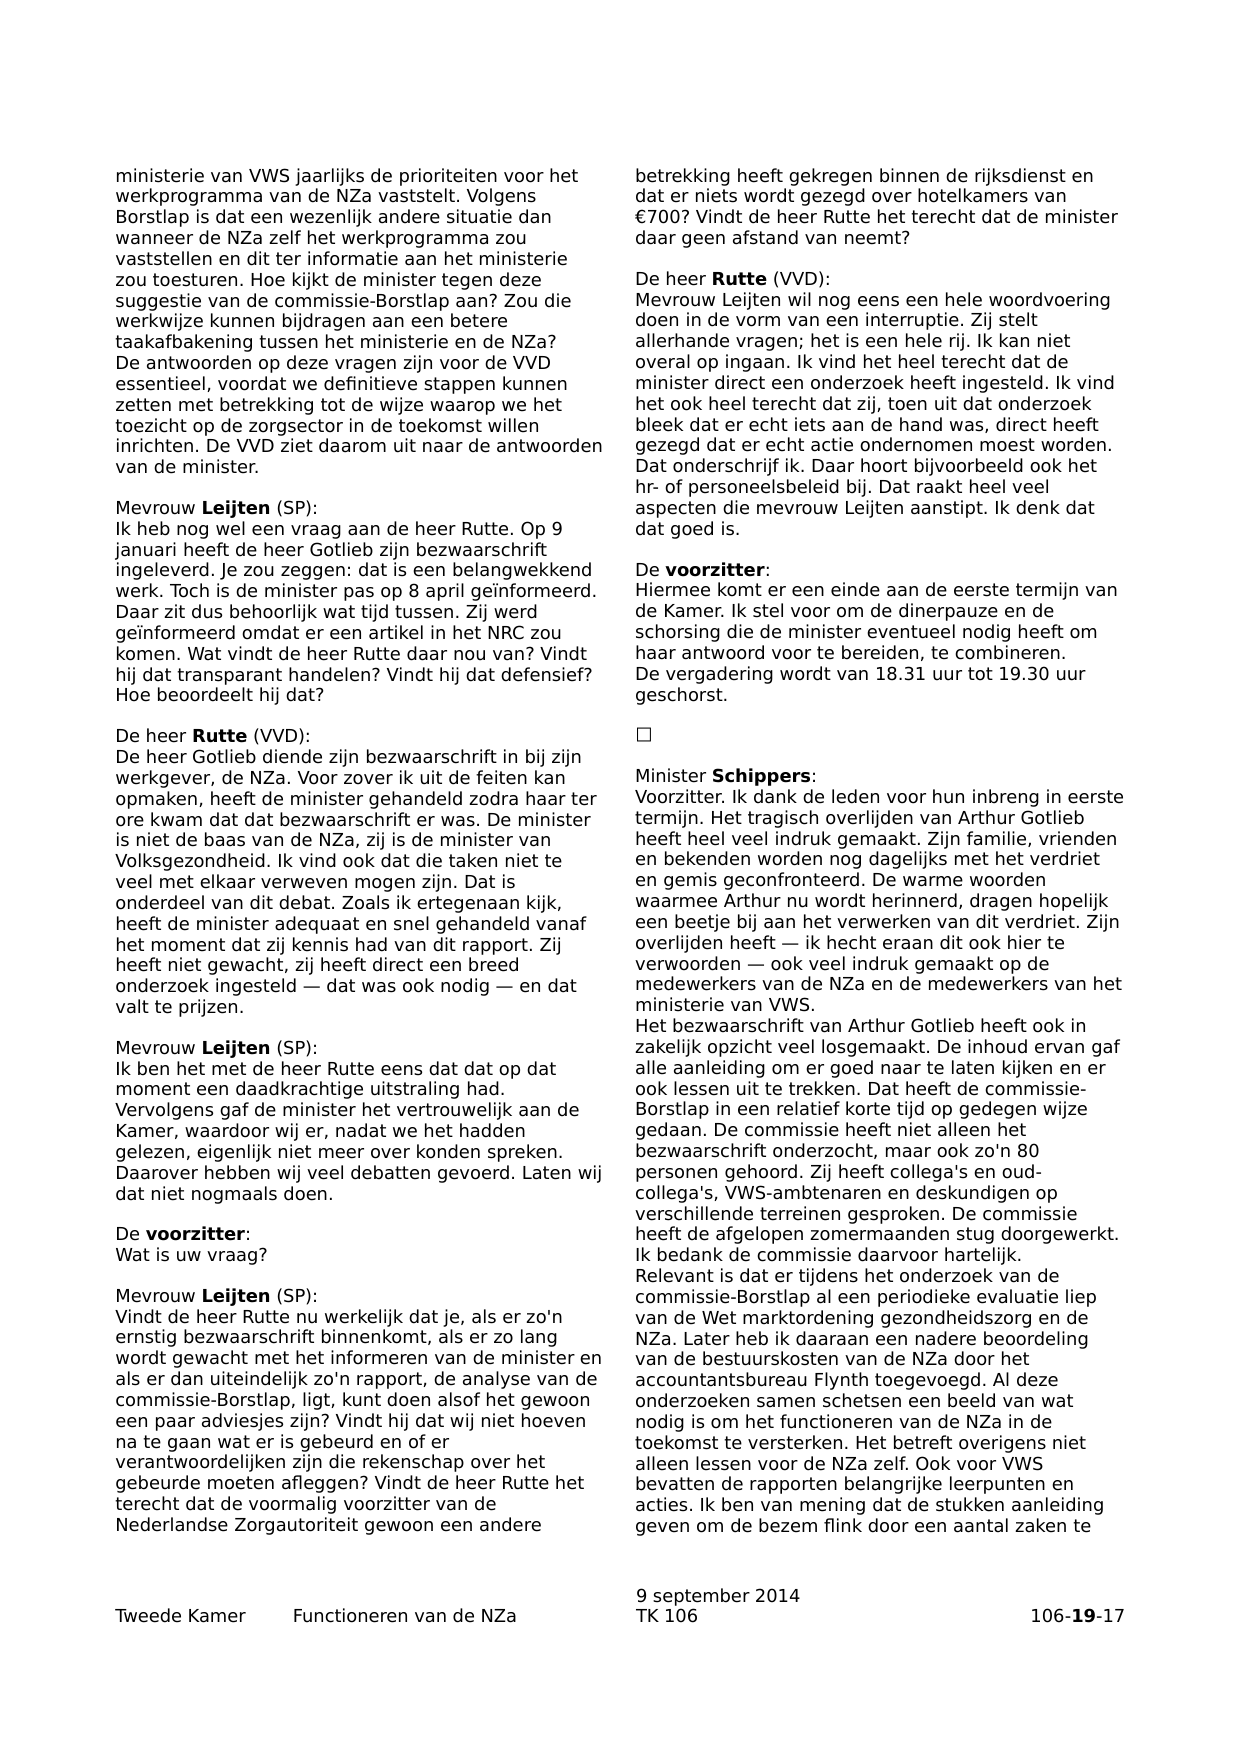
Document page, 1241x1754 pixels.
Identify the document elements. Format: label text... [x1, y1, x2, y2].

text Mevrouw Leijten (SP): [115, 498, 605, 518]
text Het bezwaarschrift van Arthur Gotlieb heeft ook in zakelijk opzicht veel losgemaakt. De inhoud ervan gaf alle aanleiding om er goed naar te laten kijken en er ook lessen uit te trekken. Dat heeft de commissie-Borstlap in een relatief korte tijd op gedegen wijze gedaan. De commissie heeft niet alleen het bezwaarschrift onderzocht, maar ook zo'n 80 personen gehoord. Zij heeft collega's en oud-collega's, VWS-ambtenaren en deskundigen op verschillende terreinen gesproken. De commissie heeft de afgelopen zomermaanden stug doorgewerkt. Ik bedank de commissie daarvoor hartelijk. [635, 1016, 1125, 1266]
text Ik ben het met de heer Rutte eens dat dat op dat moment een daadkrachtige uitstraling had. Vervolgens gaf de minister het vertrouwelijk aan de Kamer, waardoor wij er, nadat we het hadden gelezen, eigenlijk niet meer over konden spreken. Daarover hebben wij veel debatten gevoerd. Laten wij dat niet nogmaals doen. [115, 1058, 605, 1204]
text De antwoorden op deze vragen zijn voor de VVD essentieel, voordat we definitieve stappen kunnen zetten met betrekking tot de wijze waarop we het toezicht op de zorgsector in de toekomst willen inrichten. De VVD ziet daarom uit naar de antwoorden van de minister. [115, 353, 605, 478]
text Mevrouw Leijten (SP): [115, 1286, 605, 1306]
text Minister Schippers: [635, 766, 1125, 787]
text Voorzitter. Ik dank de leden voor hun inbreng in eerste termijn. Het tragisch overlijden van Arthur Gotlieb heeft heel veel indruk gemaakt. Zijn familie, vrienden en bekenden worden nog dagelijks met het verdriet en gemis geconfronteerd. De warme woorden waarmee Arthur nu wordt herinnerd, dragen hopelijk een beetje bij aan het verwerken van dit verdriet. Zijn overlijden heeft — ik hecht eraan dit ook hier te verwoorden — ook veel indruk gemaakt op de medewerkers van de NZa en de medewerkers van het ministerie van VWS. [635, 787, 1125, 1016]
text De voorzitter: [635, 559, 1125, 580]
text betrekking heeft gekregen binnen de rijksdienst en dat er niets wordt gezegd over hotelkamers van €700? Vindt de heer Rutte het terecht dat de minister daar geen afstand van neemt? [635, 165, 1125, 249]
text Wat is uw vraag? [115, 1245, 605, 1266]
text Relevant is dat er tijdens het onderzoek van de commissie-Borstlap al een periodieke evaluatie liep van de Wet marktordening gezondheidszorg en de NZa. Later heb ik daaraan een nadere beoordeling van de bestuurskosten van de NZa door het accountantsbureau Flynth toegevoegd. Al deze onderzoeken samen schetsen een beeld van wat nodig is om het functioneren van de NZa in de toekomst te versterken. Het betreft overigens niet alleen lessen voor de NZa zelf. Ook voor VWS bevatten de rapporten belangrijke leerpunten en acties. Ik ben van mening dat de stukken aanleiding geven om de bezem flink door een aantal zaken te [635, 1266, 1125, 1537]
text Vindt de heer Rutte nu werkelijk dat je, als er zo'n ernstig bezwaarschrift binnenkomt, als er zo lang wordt gewacht met het informeren van de minister en als er dan uiteindelijk zo'n rapport, de analyse van de commissie-Borstlap, ligt, kunt doen alsof het gewoon een paar adviesjes zijn? Vindt hij dat wij niet hoeven na te gaan wat er is gebeurd en of er verantwoordelijken zijn die rekenschap over het gebeurde moeten afleggen? Vindt de heer Rutte het terecht dat de voormalig voorzitter van de Nederlandse Zorgautoriteit gewoon een andere [115, 1306, 605, 1536]
text ⬜ [635, 725, 1125, 746]
text De vergadering wordt van 18.31 uur tot 19.30 uur geschorst. [635, 663, 1125, 705]
text De heer Rutte (VVD): [115, 726, 605, 747]
text ministerie van VWS jaarlijks de prioriteiten voor het werkprogramma van de NZa vaststelt. Volgens Borstlap is dat een wezenlijk andere situatie dan wanneer de NZa zelf het werkprogramma zou vaststellen en dit ter informatie aan het ministerie zou toesturen. Hoe kijkt de minister tegen deze suggestie van de commissie-Borstlap aan? Zou die werkwijze kunnen bijdragen aan een betere taakafbakening tussen het ministerie en de NZa? [115, 165, 605, 353]
text Ik heb nog wel een vraag aan de heer Rutte. Op 9 januari heeft de heer Gotlieb zijn bezwaarschrift ingeleverd. Je zou zeggen: dat is een belangwekkend werk. Toch is de minister pas op 8 april geïnformeerd. Daar zit dus behoorlijk wat tijd tussen. Zij werd geïnformeerd omdat er een artikel in het NRC zou komen. Wat vindt de heer Rutte daar nou van? Vindt hij dat transparant handelen? Vindt hij dat defensief? Hoe beoordeelt hij dat? [115, 518, 605, 706]
text De voorzitter: [115, 1224, 605, 1245]
text De heer Rutte (VVD): [635, 269, 1125, 289]
text Mevrouw Leijten wil nog eens een hele woordvoering doen in de vorm van een interruptie. Zij stelt allerhande vragen; het is een hele rij. Ik kan niet overal op ingaan. Ik vind het heel terecht dat de minister direct een onderzoek heeft ingesteld. Ik vind het ook heel terecht dat zij, toen uit dat onderzoek bleek dat er echt iets aan de hand was, direct heeft gezegd dat er echt actie ondernomen moest worden. Dat onderschrijf ik. Daar hoort bijvoorbeeld ook het hr- of personeelsbeleid bij. Dat raakt heel veel aspecten die mevrouw Leijten aanstipt. Ik denk dat dat goed is. [635, 289, 1125, 539]
text De heer Gotlieb diende zijn bezwaarschrift in bij zijn werkgever, de NZa. Voor zover ik uit de feiten kan opmaken, heeft de minister gehandeld zodra haar ter ore kwam dat dat bezwaarschrift er was. De minister is niet de baas van de NZa, zij is de minister van Volksgezondheid. Ik vind ook dat die taken niet te veel met elkaar verweven mogen zijn. Dat is onderdeel van dit debat. Zoals ik ertegenaan kijk, heeft de minister adequaat en snel gehandeld vanaf het moment dat zij kennis had van dit rapport. Zij heeft niet gewacht, zij heeft direct een breed onderzoek ingesteld — dat was ook nodig — en dat valt te prijzen. [115, 747, 605, 1018]
text Hiermee komt er een einde aan de eerste termijn van de Kamer. Ik stel voor om de dinerpauze en de schorsing die de minister eventueel nodig heeft om haar antwoord voor te bereiden, te combineren. [635, 580, 1125, 663]
text Mevrouw Leijten (SP): [115, 1038, 605, 1058]
